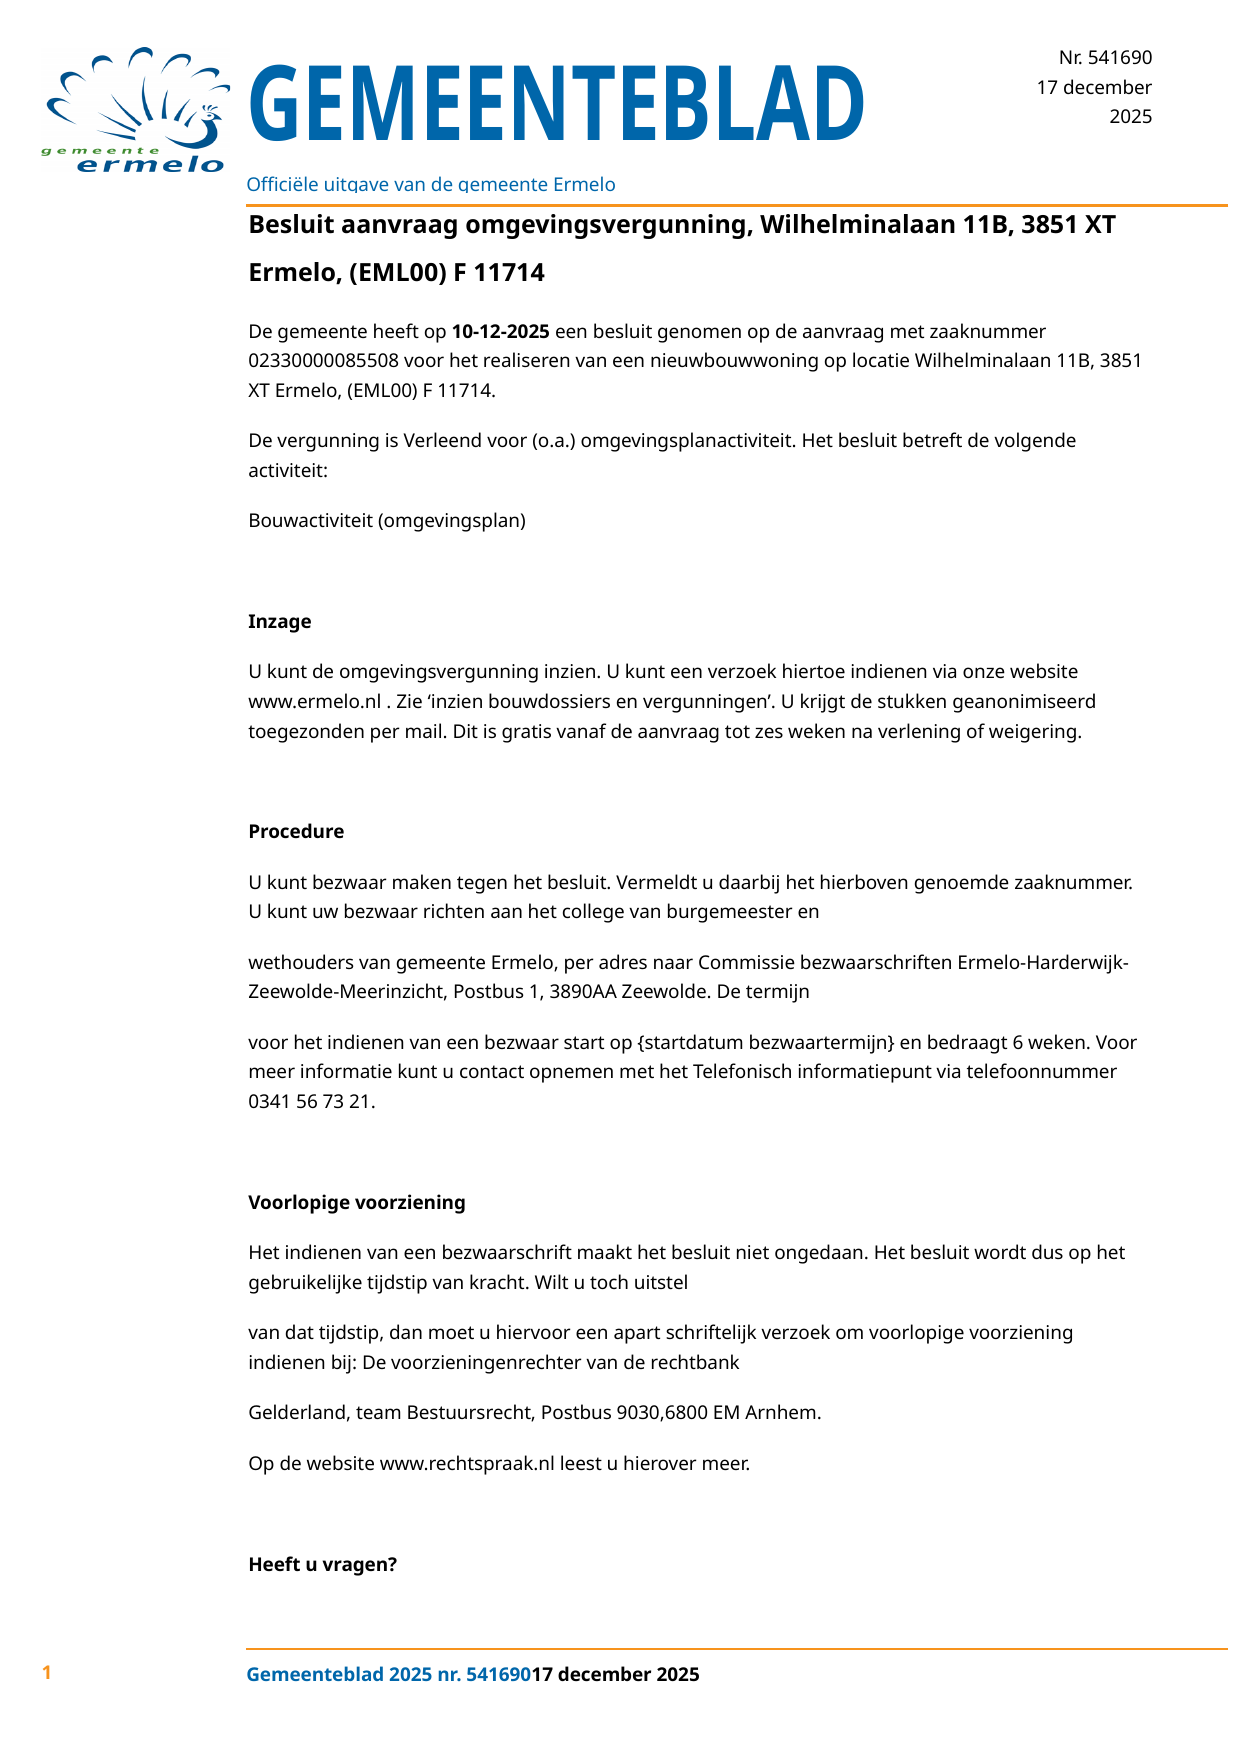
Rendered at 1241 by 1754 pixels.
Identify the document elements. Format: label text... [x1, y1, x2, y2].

text Besluit aanvraag omgevingsvergunning, Wilhelminalaan 11B, 3851 XT Ermelo, (EML00) F 11714 [248, 207, 1152, 288]
text Inzage [248, 608, 1152, 634]
picture [41, 47, 231, 172]
text Procedure [248, 819, 1152, 844]
text Heeft u vragen? [248, 1551, 1152, 1577]
text Gelderland, team Bestuursrecht, Postbus 9030,6800 EM Arnhem. [248, 1399, 1152, 1425]
text van dat tijdstip, dan moet u hiervoor een apart schriftelijk verzoek om voorlopige voorziening indienen bij: De voorzieningenrechter van de rechtbank [248, 1319, 1152, 1375]
text Het indienen van een bezwaarschrift maakt het besluit niet ongedaan. Het besluit wordt dus op het gebruikelijke tijdstip van kracht. Wilt u toch uitstel [248, 1239, 1152, 1295]
text wethouders van gemeente Ermelo, per adres naar Commissie bezwaarschriften Ermelo-Harderwijk-Zeewolde-Meerinzicht, Postbus 1, 3890AA Zeewolde. De termijn [248, 949, 1152, 1004]
text voor het indienen van een bezwaar start op {startdatum bezwaartermijn} en bedraagt 6 weken. Voor meer informatie kunt u contact opnemen met het Telefonisch informatiepunt via telefoonnummer 0341 56 73 21. [248, 1029, 1152, 1114]
text U kunt bezwaar maken tegen het besluit. Vermeldt u daarbij het hierboven genoemde zaaknummer. U kunt uw bezwaar richten aan het college van burgemeester en [248, 869, 1152, 924]
text De gemeente heeft op 10-12-2025 een besluit genomen op de aanvraag met zaaknummer 02330000085508 voor het realiseren van een nieuwbouwwoning op locatie Wilhelminalaan 11B, 3851 XT Ermelo, (EML00) F 11714. [248, 318, 1152, 403]
text De vergunning is Verleend voor (o.a.) omgevingsplanactiviteit. Het besluit betreft de volgende activiteit: [248, 427, 1152, 483]
text Bouwactiviteit (omgevingsplan) [248, 507, 1152, 533]
text Op de website www.rechtspraak.nl leest u hierover meer. [248, 1450, 1152, 1476]
text Voorlopige voorziening [248, 1189, 1152, 1215]
text U kunt de omgevingsvergunning inzien. U kunt een verzoek hiertoe indienen via onze website www.ermelo.nl . Zie ‘inzien bouwdossiers en vergunningen’. U krijgt de stukken geanonimiseerd toegezonden per mail. Dit is gratis vanaf de aanvraag tot zes weken na verlening of weigering. [248, 659, 1152, 744]
